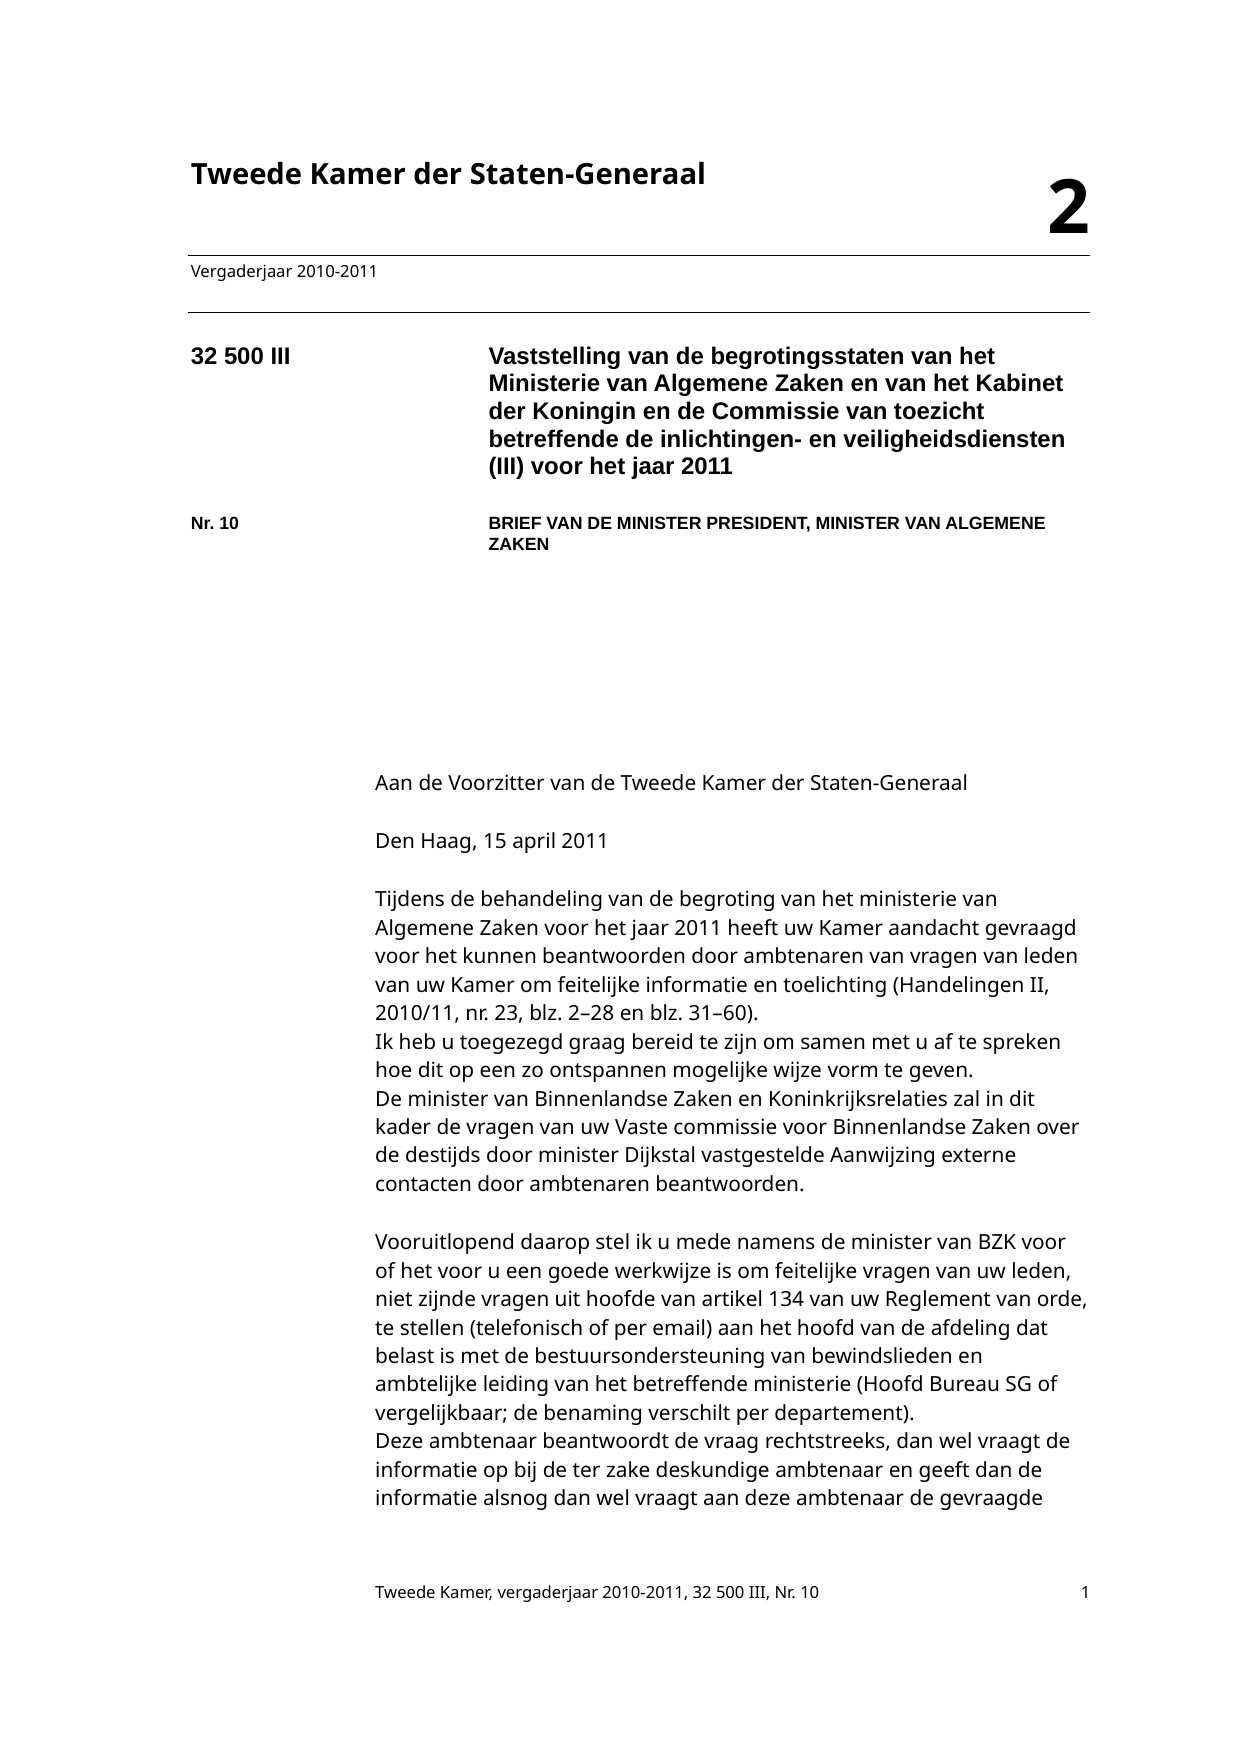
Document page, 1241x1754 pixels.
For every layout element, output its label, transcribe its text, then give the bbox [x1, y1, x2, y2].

text Aan de Voorzitter van de Tweede Kamer der Staten-Generaal [375, 768, 1090, 796]
text Vooruitlopend daarop stel ik u mede namens de minister van BZK voor of het voor u een goede werkwijze is om feitelijke vragen van uw leden, niet zijnde vragen uit hoofde van artikel 134 van uw Reglement van orde, te stellen (telefonisch of per email) aan het hoofd van de afdeling dat belast is met de bestuursondersteuning van bewindslieden en ambtelijke leiding van het betreffende ministerie (Hoofd Bureau SG of vergelijkbaar; de benaming verschilt per departement). [375, 1227, 1090, 1426]
text Tijdens de behandeling van de begroting van het ministerie van Algemene Zaken voor het jaar 2011 heeft uw Kamer aandacht gevraagd voor het kunnen beantwoorden door ambtenaren van vragen van leden van uw Kamer om feitelijke informatie en toelichting (Handelingen II, 2010/11, nr. 23, blz. 2–28 en blz. 31–60). [375, 884, 1090, 1027]
table_cell [485, 313, 1090, 339]
table_cell 32 500 III [188, 339, 485, 510]
table_cell BRIEF VAN DE MINISTER PRESIDENT, MINISTER VAN ALGEMENE ZAKEN [485, 510, 1090, 649]
text Ik heb u toegezegd graag bereid te zijn om samen met u af te spreken hoe dit op een zo ontspannen mogelijke wijze vorm te geven. [375, 1027, 1090, 1084]
text De minister van Binnenlandse Zaken en Koninkrijksrelaties zal in dit kader de vragen van uw Vaste commissie voor Binnenlandse Zaken over de destijds door minister Dijkstal vastgestelde Aanwijzing externe contacten door ambtenaren beantwoorden. [375, 1084, 1090, 1197]
table_header 2 [910, 150, 1090, 255]
table_cell [485, 256, 1090, 312]
table_cell Vaststelling van de begrotingsstaten van het Ministerie van Algemene Zaken en van het Kabinet der Koningin en de Commissie van toezicht betreffende de inlichtingen- en veiligheidsdiensten (III) voor het jaar 2011 [485, 339, 1090, 510]
table_cell [188, 313, 485, 339]
table_header Tweede Kamer der Staten-Generaal [188, 150, 909, 255]
table_cell Vergaderjaar 2010-2011 [188, 256, 485, 312]
table_cell Nr. 10 [188, 510, 485, 649]
text Deze ambtenaar beantwoordt de vraag rechtstreeks, dan wel vraagt de informatie op bij de ter zake deskundige ambtenaar en geeft dan de informatie alsnog dan wel vraagt aan deze ambtenaar de gevraagde [375, 1426, 1090, 1512]
text Den Haag, 15 april 2011 [375, 826, 1090, 854]
